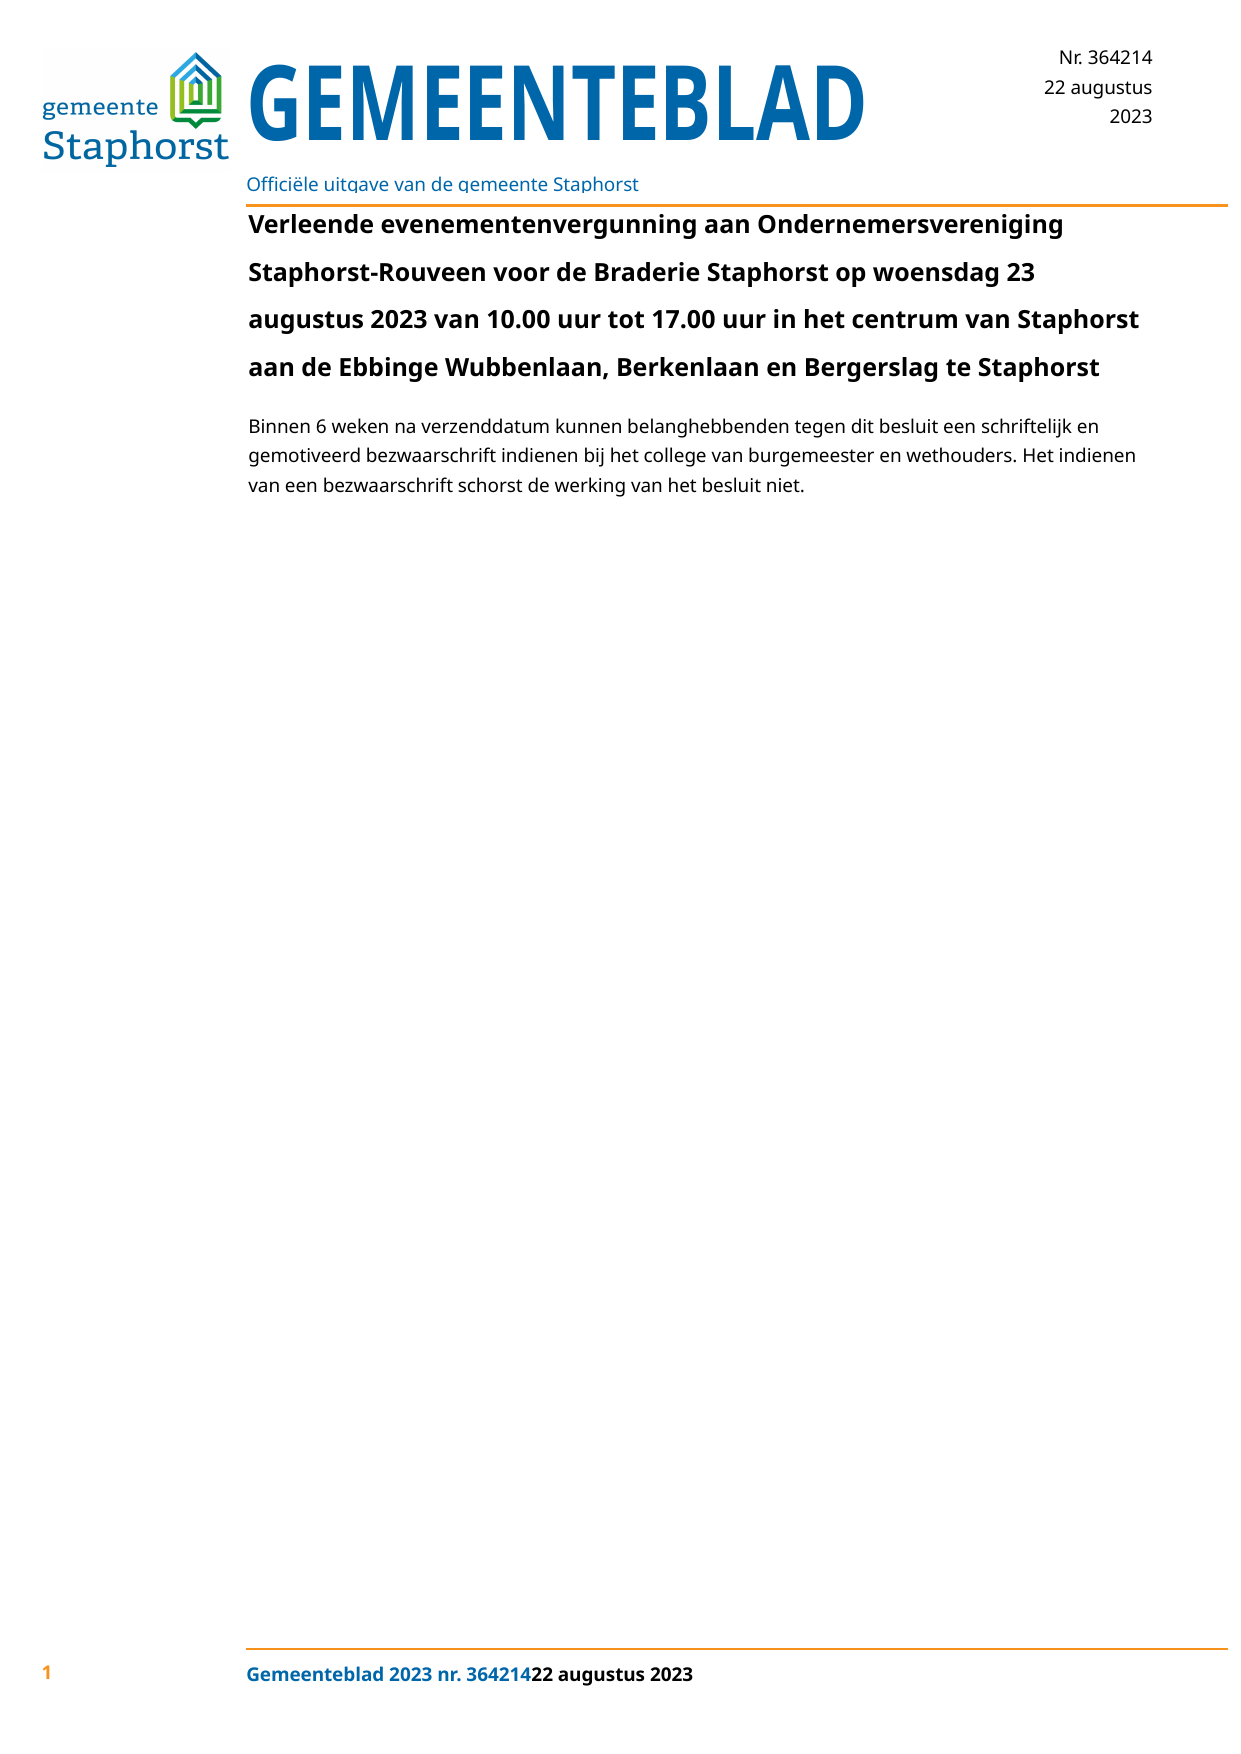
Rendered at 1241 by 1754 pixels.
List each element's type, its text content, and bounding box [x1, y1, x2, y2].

text Binnen 6 weken na verzenddatum kunnen belanghebbenden tegen dit besluit een schriftelijk en gemotiveerd bezwaarschrift indienen bij het college van burgemeester en wethouders. Het indienen van een bezwaarschrift schorst de werking van het besluit niet. [248, 413, 1152, 498]
picture [41, 47, 231, 172]
text Verleende evenementenvergunning aan Ondernemersvereniging Staphorst-Rouveen voor de Braderie Staphorst op woensdag 23 augustus 2023 van 10.00 uur tot 17.00 uur in het centrum van Staphorst aan de Ebbinge Wubbenlaan, Berkenlaan en Bergerslag te Staphorst [248, 207, 1152, 384]
